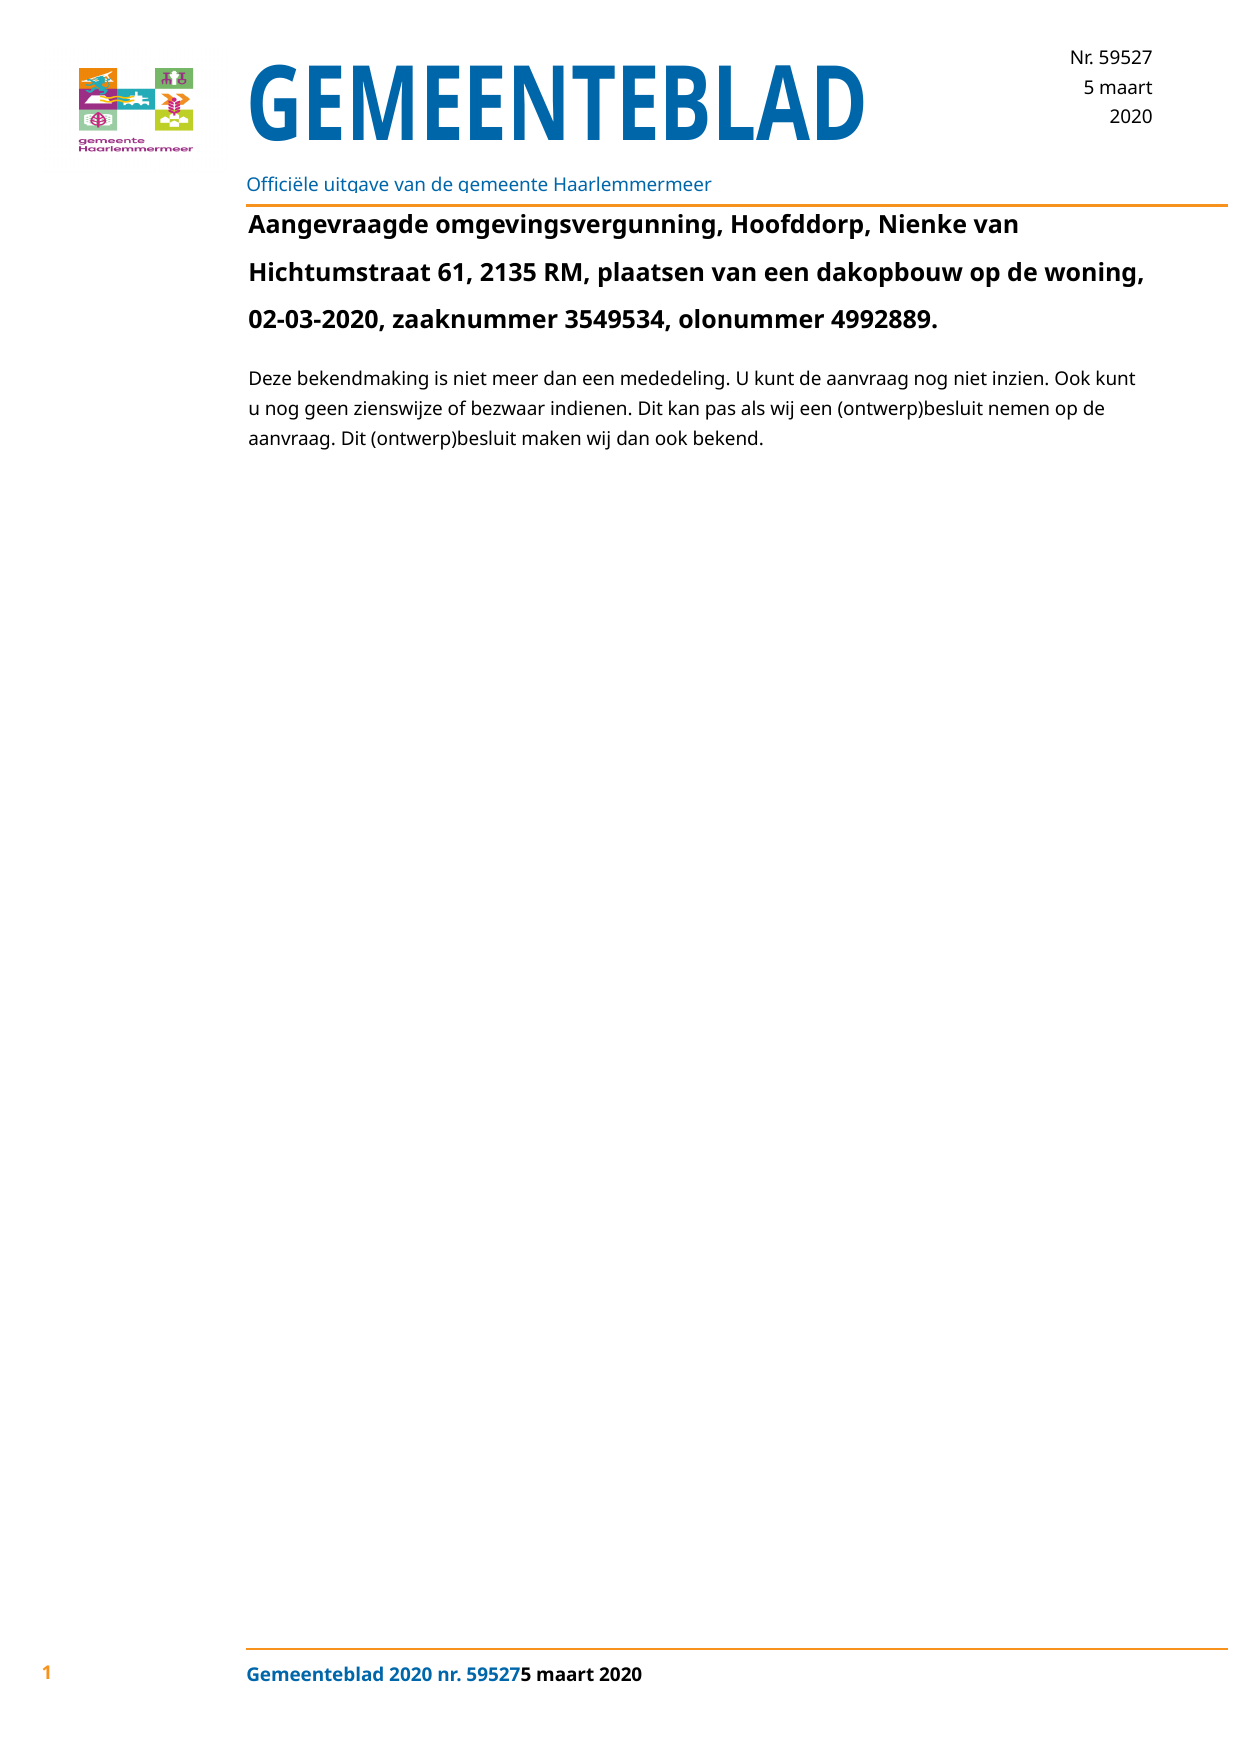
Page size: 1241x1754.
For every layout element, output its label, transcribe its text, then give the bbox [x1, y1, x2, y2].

text Aangevraagde omgevingsvergunning, Hoofddorp, Nienke van Hichtumstraat 61, 2135 RM, plaatsen van een dakopbouw op de woning, 02-03-2020, zaaknummer 3549534, olonummer 4992889. [248, 207, 1152, 336]
picture [41, 47, 231, 172]
text Deze bekendmaking is niet meer dan een mededeling. U kunt de aanvraag nog niet inzien. Ook kunt u nog geen zienswijze of bezwaar indienen. Dit kan pas als wij een (ontwerp)besluit nemen op de aanvraag. Dit (ontwerp)besluit maken wij dan ook bekend. [248, 366, 1152, 450]
